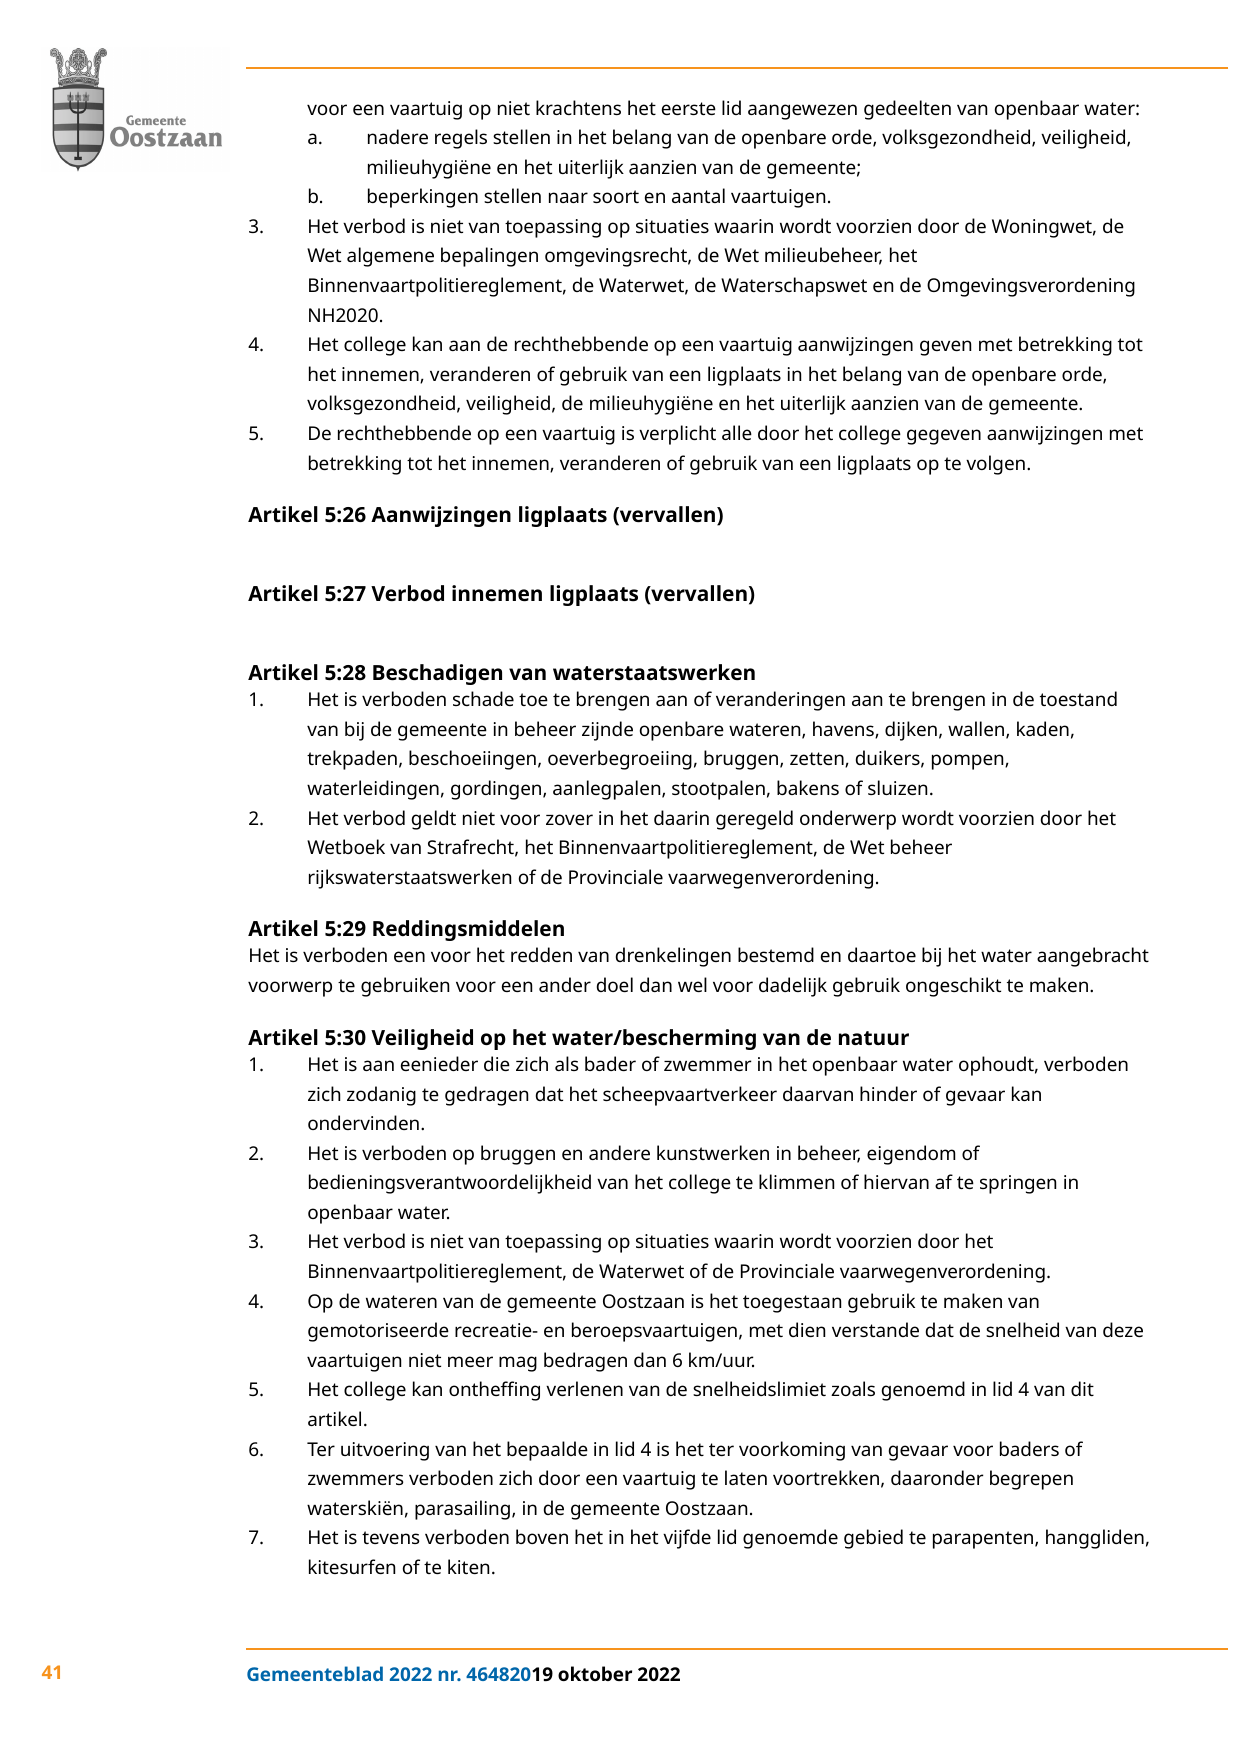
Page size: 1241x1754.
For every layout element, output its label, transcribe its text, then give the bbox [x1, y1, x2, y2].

list beperkingen stellen naar soort en aantal vaartuigen. [307, 183, 1152, 209]
picture [41, 47, 231, 172]
text Artikel 5:30 Veiligheid op het water/bescherming van de natuur [248, 1023, 1152, 1051]
list Het verbod is niet van toepassing op situaties waarin wordt voorzien door de Woningwet, de Wet algemene bepalingen omgevingsrecht, de Wet milieubeheer, het Binnenvaartpolitiereglement, de Waterwet, de Waterschapswet en de Omgevingsverordening NH2020. [248, 213, 1152, 328]
list voor een vaartuig op niet krachtens het eerste lid aangewezen gedeelten van openbaar water: [248, 95, 1152, 121]
list nadere regels stellen in het belang van de openbare orde, volksgezondheid, veiligheid, milieuhygiëne en het uiterlijk aanzien van de gemeente; [307, 124, 1152, 180]
text Het is verboden een voor het redden van drenkelingen bestemd en daartoe bij het water aangebracht voorwerp te gebruiken voor een ander doel dan wel voor dadelijk gebruik ongeschikt te maken. [248, 943, 1152, 998]
list Op de wateren van de gemeente Oostzaan is het toegestaan gebruik te maken van gemotoriseerde recreatie- en beroepsvaartuigen, met dien verstande dat de snelheid van deze vaartuigen niet meer mag bedragen dan 6 km/uur. [248, 1288, 1152, 1373]
list Het college kan ontheffing verlenen van de snelheidslimiet zoals genoemd in lid 4 van dit artikel. [248, 1377, 1152, 1432]
list Het is aan eenieder die zich als bader of zwemmer in het openbaar water ophoudt, verboden zich zodanig te gedragen dat het scheepvaartverkeer daarvan hinder of gevaar kan ondervinden. [248, 1051, 1152, 1136]
text Artikel 5:26 Aanwijzingen ligplaats (vervallen) [248, 500, 1152, 529]
text Artikel 5:29 Reddingsmiddelen [248, 914, 1152, 943]
list Ter uitvoering van het bepaalde in lid 4 is het ter voorkoming van gevaar voor baders of zwemmers verboden zich door een vaartuig te laten voortrekken, daaronder begrepen waterskiën, parasailing, in de gemeente Oostzaan. [248, 1436, 1152, 1521]
list Het college kan aan de rechthebbende op een vaartuig aanwijzingen geven met betrekking tot het innemen, veranderen of gebruik van een ligplaats in het belang van de openbare orde, volksgezondheid, veiligheid, de milieuhygiëne en het uiterlijk aanzien van de gemeente. [248, 331, 1152, 416]
list Het is tevens verboden boven het in het vijfde lid genoemde gebied te parapenten, hanggliden, kitesurfen of te kiten. [248, 1524, 1152, 1580]
list Het is verboden op bruggen en andere kunstwerken in beheer, eigendom of bedieningsverantwoordelijkheid van het college te klimmen of hiervan af te springen in openbaar water. [248, 1140, 1152, 1225]
list De rechthebbende op een vaartuig is verplicht alle door het college gegeven aanwijzingen met betrekking tot het innemen, veranderen of gebruik van een ligplaats op te volgen. [248, 420, 1152, 476]
list Het verbod geldt niet voor zover in het daarin geregeld onderwerp wordt voorzien door het Wetboek van Strafrecht, het Binnenvaartpolitiereglement, de Wet beheer rijkswaterstaatswerken of de Provinciale vaarwegenverordening. [248, 805, 1152, 889]
list Het verbod is niet van toepassing op situaties waarin wordt voorzien door het Binnenvaartpolitiereglement, de Waterwet of de Provinciale vaarwegenverordening. [248, 1229, 1152, 1284]
text Artikel 5:27 Verbod innemen ligplaats (vervallen) [248, 579, 1152, 607]
text Artikel 5:28 Beschadigen van waterstaatswerken [248, 658, 1152, 686]
list Het is verboden schade toe te brengen aan of veranderingen aan te brengen in de toestand van bij de gemeente in beheer zijnde openbare wateren, havens, dijken, wallen, kaden, trekpaden, beschoeiingen, oeverbegroeiing, bruggen, zetten, duikers, pompen, waterleidingen, gordingen, aanlegpalen, stootpalen, bakens of sluizen. [248, 686, 1152, 801]
